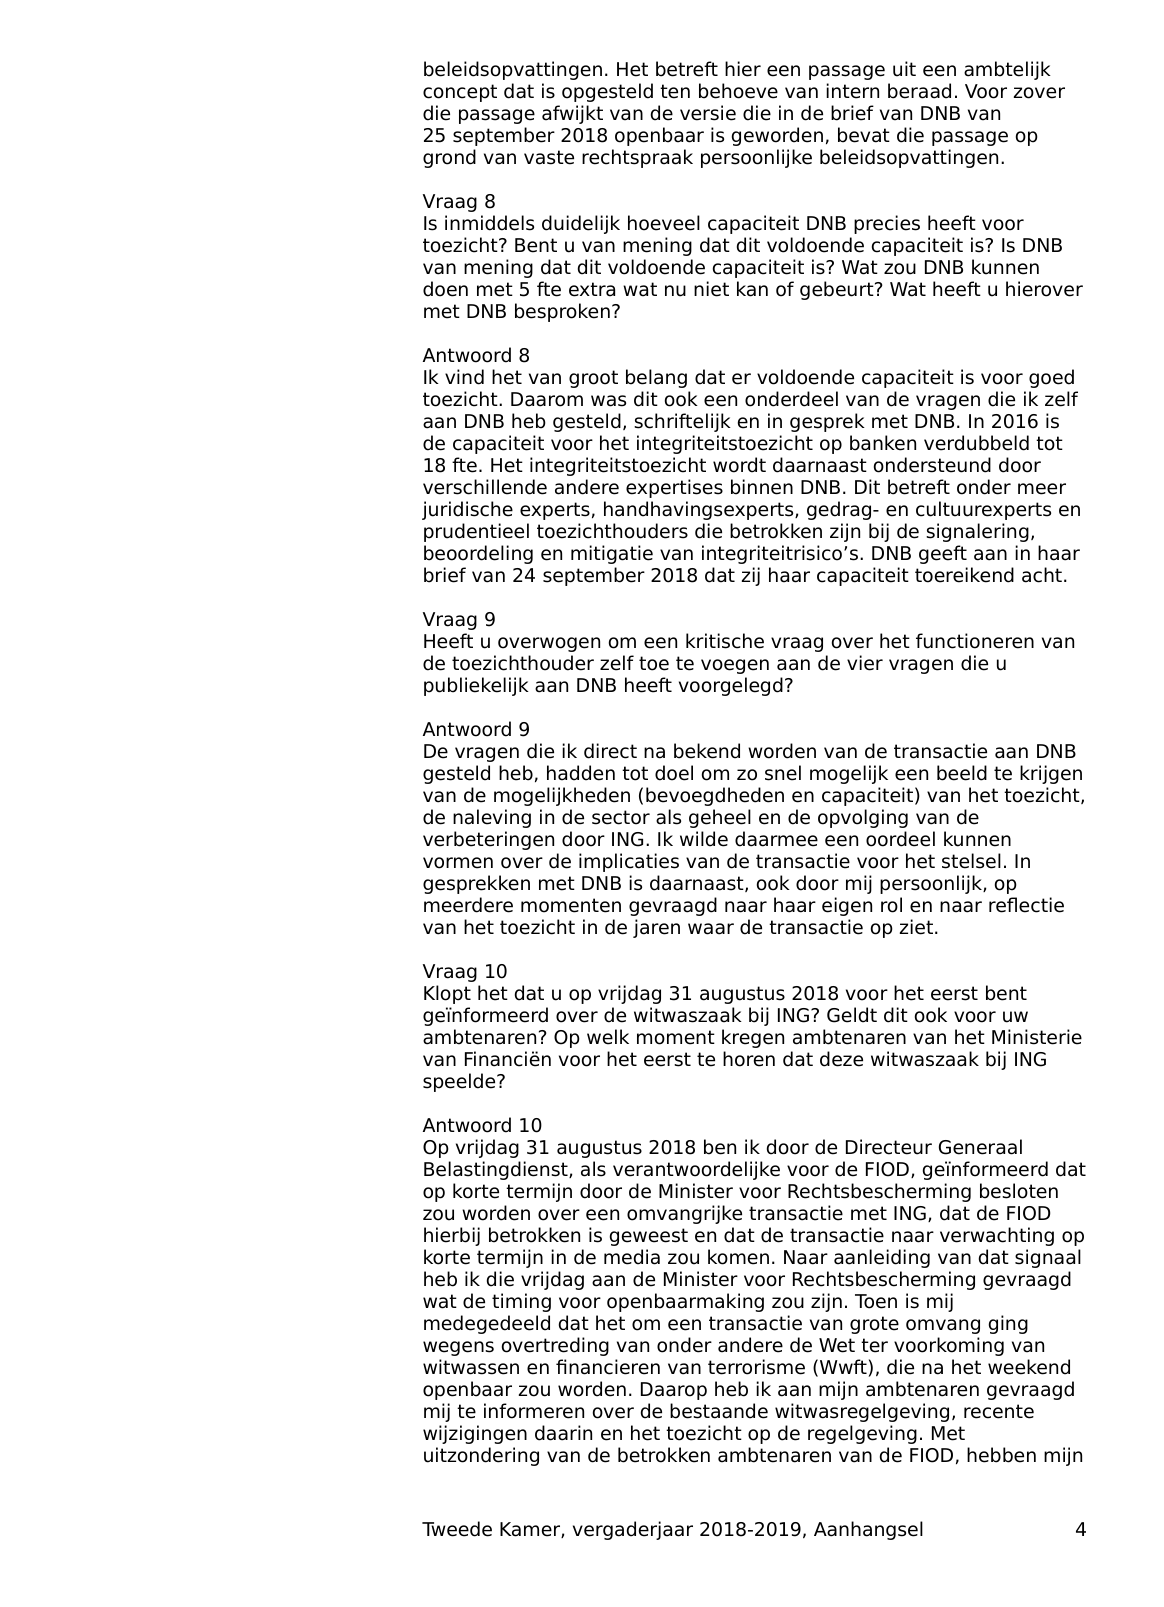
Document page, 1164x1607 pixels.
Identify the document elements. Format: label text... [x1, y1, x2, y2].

text Heeft u overwogen om een kritische vraag over het functioneren van de toezichthouder zelf toe te voegen aan de vier vragen die u publiekelijk aan DNB heeft voorgelegd? [422, 631, 1087, 697]
text Vraag 10 [422, 961, 1087, 983]
text Vraag 9 [422, 609, 1087, 631]
text Vraag 8 [422, 191, 1087, 213]
text Antwoord 10 [422, 1115, 1087, 1137]
text Ik vind het van groot belang dat er voldoende capaciteit is voor goed toezicht. Daarom was dit ook een onderdeel van de vragen die ik zelf aan DNB heb gesteld, schriftelijk en in gesprek met DNB. In 2016 is de capaciteit voor het integriteitstoezicht op banken verdubbeld tot 18 fte. Het integriteitstoezicht wordt daarnaast ondersteund door verschillende andere expertises binnen DNB. Dit betreft onder meer juridische experts, handhavingsexperts, gedrag- en cultuurexperts en prudentieel toezichthouders die betrokken zijn bij de signalering, beoordeling en mitigatie van integriteitrisico’s. DNB geeft aan in haar brief van 24 september 2018 dat zij haar capaciteit toereikend acht. [422, 367, 1087, 587]
text Is inmiddels duidelijk hoeveel capaciteit DNB precies heeft voor toezicht? Bent u van mening dat dit voldoende capaciteit is? Is DNB van mening dat dit voldoende capaciteit is? Wat zou DNB kunnen doen met 5 fte extra wat nu niet kan of gebeurt? Wat heeft u hierover met DNB besproken? [422, 213, 1087, 323]
text Antwoord 9 [422, 719, 1087, 741]
text beleidsopvattingen. Het betreft hier een passage uit een ambtelijk concept dat is opgesteld ten behoeve van intern beraad. Voor zover die passage afwijkt van de versie die in de brief van DNB van 25 september 2018 openbaar is geworden, bevat die passage op grond van vaste rechtspraak persoonlijke beleidsopvattingen. [422, 59, 1087, 169]
text De vragen die ik direct na bekend worden van de transactie aan DNB gesteld heb, hadden tot doel om zo snel mogelijk een beeld te krijgen van de mogelijkheden (bevoegdheden en capaciteit) van het toezicht, de naleving in de sector als geheel en de opvolging van de verbeteringen door ING. Ik wilde daarmee een oordeel kunnen vormen over de implicaties van de transactie voor het stelsel. In gesprekken met DNB is daarnaast, ook door mij persoonlijk, op meerdere momenten gevraagd naar haar eigen rol en naar reflectie van het toezicht in de jaren waar de transactie op ziet. [422, 741, 1087, 939]
text Antwoord 8 [422, 345, 1087, 367]
text Klopt het dat u op vrijdag 31 augustus 2018 voor het eerst bent geïnformeerd over de witwaszaak bij ING? Geldt dit ook voor uw ambtenaren? Op welk moment kregen ambtenaren van het Ministerie van Financiën voor het eerst te horen dat deze witwaszaak bij ING speelde? [422, 983, 1087, 1093]
text Op vrijdag 31 augustus 2018 ben ik door de Directeur Generaal Belastingdienst, als verantwoordelijke voor de FIOD, geïnformeerd dat op korte termijn door de Minister voor Rechtsbescherming besloten zou worden over een omvangrijke transactie met ING, dat de FIOD hierbij betrokken is geweest en dat de transactie naar verwachting op korte termijn in de media zou komen. Naar aanleiding van dat signaal heb ik die vrijdag aan de Minister voor Rechtsbescherming gevraagd wat de timing voor openbaarmaking zou zijn. Toen is mij medegedeeld dat het om een transactie van grote omvang ging wegens overtreding van onder andere de Wet ter voorkoming van witwassen en financieren van terrorisme (Wwft), die na het weekend openbaar zou worden. Daarop heb ik aan mijn ambtenaren gevraagd mij te informeren over de bestaande witwasregelgeving, recente wijzigingen daarin en het toezicht op de regelgeving. Met uitzondering van de betrokken ambtenaren van de FIOD, hebben mijn [422, 1137, 1087, 1467]
